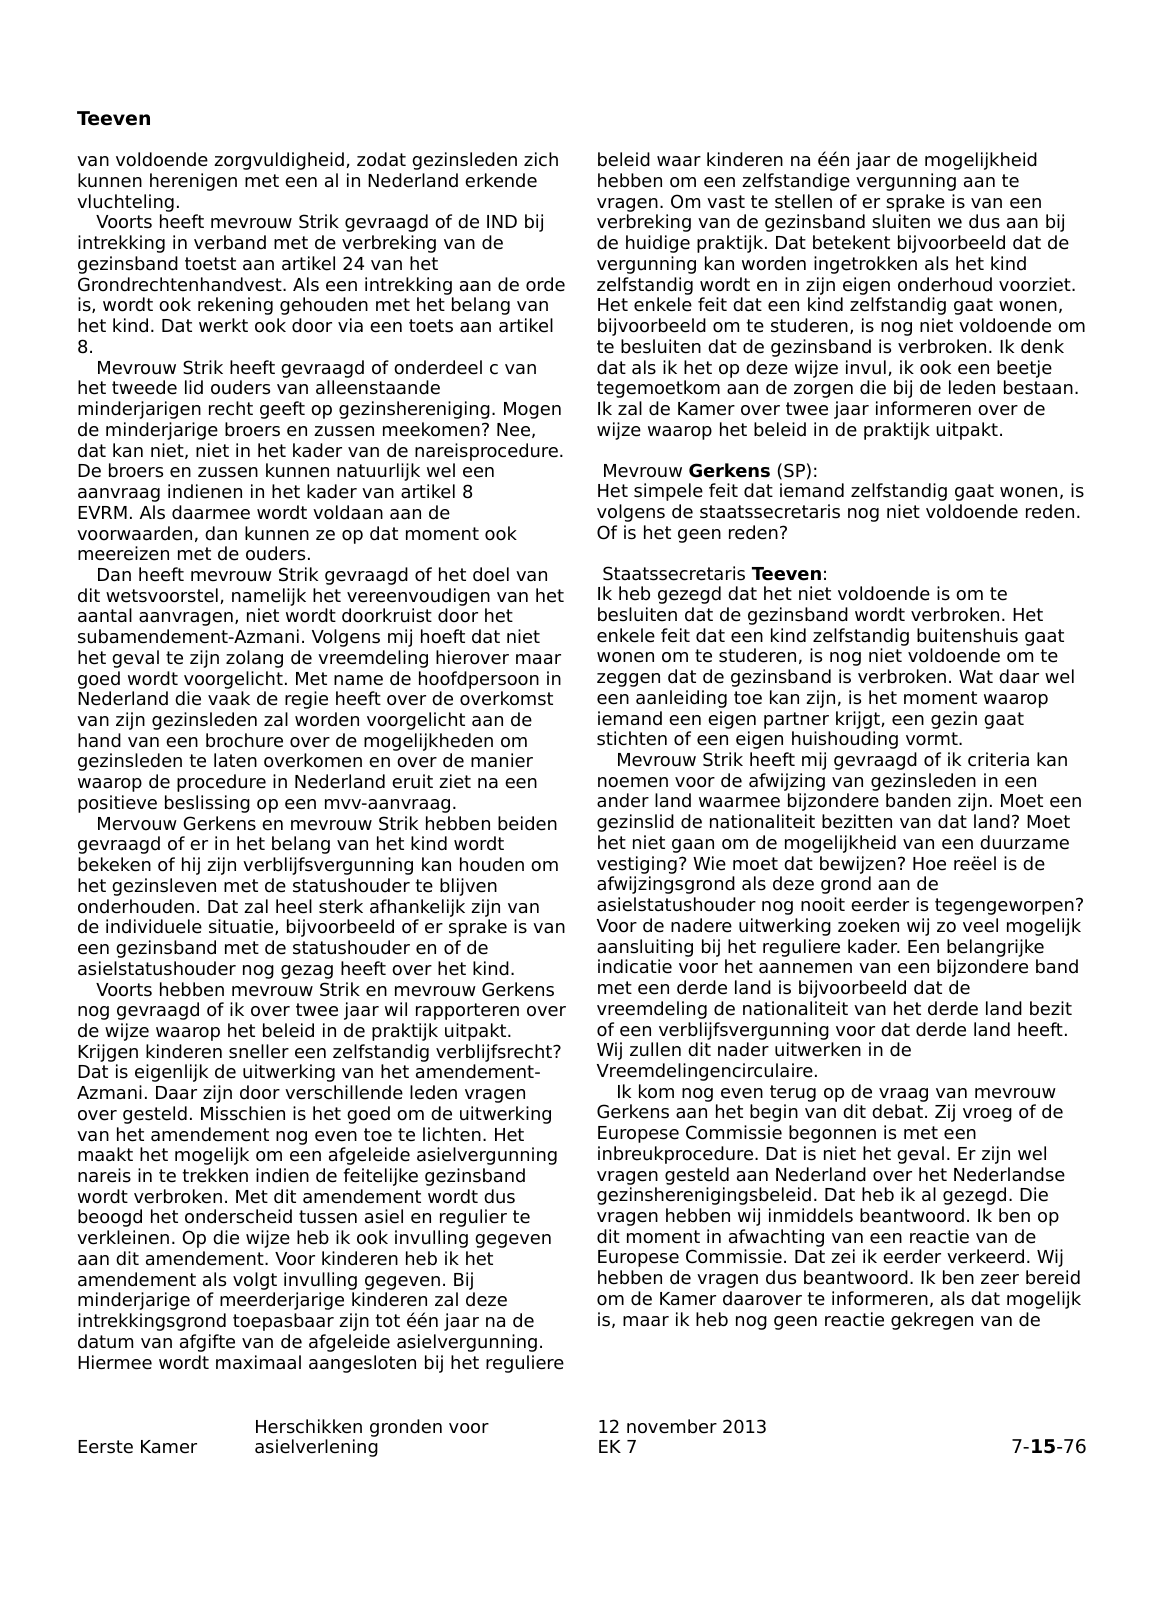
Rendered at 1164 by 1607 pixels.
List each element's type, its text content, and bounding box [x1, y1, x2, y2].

text Mevrouw Strik heeft gevraagd of onderdeel c van het tweede lid ouders van alleenstaande minderjarigen recht geeft op gezinshereniging. Mogen de minderjarige broers en zussen meekomen? Nee, dat kan niet, niet in het kader van de nareisprocedure. De broers en zussen kunnen natuurlijk wel een aanvraag indienen in het kader van artikel 8 EVRM. Als daarmee wordt voldaan aan de voorwaarden, dan kunnen ze op dat moment ook meereizen met de ouders. [77, 357, 567, 565]
text beleid waar kinderen na één jaar de mogelijkheid hebben om een zelfstandige vergunning aan te vragen. Om vast te stellen of er sprake is van een verbreking van de gezinsband sluiten we dus aan bij de huidige praktijk. Dat betekent bijvoorbeeld dat de vergunning kan worden ingetrokken als het kind zelfstandig wordt en in zijn eigen onderhoud voorziet. Het enkele feit dat een kind zelfstandig gaat wonen, bijvoorbeeld om te studeren, is nog niet voldoende om te besluiten dat de gezinsband is verbroken. Ik denk dat als ik het op deze wijze invul, ik ook een beetje tegemoetkom aan de zorgen die bij de leden bestaan. Ik zal de Kamer over twee jaar informeren over de wijze waarop het beleid in de praktijk uitpakt. [596, 150, 1087, 440]
text Staatssecretaris Teeven: [596, 563, 1087, 584]
text Mevrouw Gerkens (SP): [596, 460, 1087, 481]
text Ik heb gezegd dat het niet voldoende is om te besluiten dat de gezinsband wordt verbroken. Het enkele feit dat een kind zelfstandig buitenshuis gaat wonen om te studeren, is nog niet voldoende om te zeggen dat de gezinsband is verbroken. Wat daar wel een aanleiding toe kan zijn, is het moment waarop iemand een eigen partner krijgt, een gezin gaat stichten of een eigen huishouding vormt. [596, 584, 1087, 750]
text Het simpele feit dat iemand zelfstandig gaat wonen, is volgens de staatssecretaris nog niet voldoende reden. Of is het geen reden? [596, 481, 1087, 543]
text Mevrouw Strik heeft mij gevraagd of ik criteria kan noemen voor de afwijzing van gezinsleden in een ander land waarmee bijzondere banden zijn. Moet een gezinslid de nationaliteit bezitten van dat land? Moet het niet gaan om de mogelijkheid van een duurzame vestiging? Wie moet dat bewijzen? Hoe reëel is de afwijzingsgrond als deze grond aan de asielstatushouder nog nooit eerder is tegengeworpen? Voor de nadere uitwerking zoeken wij zo veel mogelijk aansluiting bij het reguliere kader. Een belangrijke indicatie voor het aannemen van een bijzondere band met een derde land is bijvoorbeeld dat de vreemdeling de nationaliteit van het derde land bezit of een verblijfsvergunning voor dat derde land heeft. Wij zullen dit nader uitwerken in de Vreemdelingencirculaire. [596, 750, 1087, 1082]
text Dan heeft mevrouw Strik gevraagd of het doel van dit wetsvoorstel, namelijk het vereenvoudigen van het aantal aanvragen, niet wordt doorkruist door het subamendement-Azmani. Volgens mij hoeft dat niet het geval te zijn zolang de vreemdeling hierover maar goed wordt voorgelicht. Met name de hoofdpersoon in Nederland die vaak de regie heeft over de overkomst van zijn gezinsleden zal worden voorgelicht aan de hand van een brochure over de mogelijkheden om gezinsleden te laten overkomen en over de manier waarop de procedure in Nederland eruit ziet na een positieve beslissing op een mvv-aanvraag. [77, 565, 567, 813]
text Ik kom nog even terug op de vraag van mevrouw Gerkens aan het begin van dit debat. Zij vroeg of de Europese Commissie begonnen is met een inbreukprocedure. Dat is niet het geval. Er zijn wel vragen gesteld aan Nederland over het Nederlandse gezinsherenigingsbeleid. Dat heb ik al gezegd. Die vragen hebben wij inmiddels beantwoord. Ik ben op dit moment in afwachting van een reactie van de Europese Commissie. Dat zei ik eerder verkeerd. Wij hebben de vragen dus beantwoord. Ik ben zeer bereid om de Kamer daarover te informeren, als dat mogelijk is, maar ik heb nog geen reactie gekregen van de [596, 1082, 1087, 1330]
text Voorts heeft mevrouw Strik gevraagd of de IND bij intrekking in verband met de verbreking van de gezinsband toetst aan artikel 24 van het Grondrechtenhandvest. Als een intrekking aan de orde is, wordt ook rekening gehouden met het belang van het kind. Dat werkt ook door via een toets aan artikel 8. [77, 212, 567, 357]
text van voldoende zorgvuldigheid, zodat gezinsleden zich kunnen herenigen met een al in Nederland erkende vluchteling. [77, 150, 567, 212]
text Mervouw Gerkens en mevrouw Strik hebben beiden gevraagd of er in het belang van het kind wordt bekeken of hij zijn verblijfsvergunning kan houden om het gezinsleven met de statushouder te blijven onderhouden. Dat zal heel sterk afhankelijk zijn van de individuele situatie, bijvoorbeeld of er sprake is van een gezinsband met de statushouder en of de asielstatushouder nog gezag heeft over het kind. [77, 813, 567, 979]
text Voorts hebben mevrouw Strik en mevrouw Gerkens nog gevraagd of ik over twee jaar wil rapporteren over de wijze waarop het beleid in de praktijk uitpakt. Krijgen kinderen sneller een zelfstandig verblijfsrecht? Dat is eigenlijk de uitwerking van het amendement-Azmani. Daar zijn door verschillende leden vragen over gesteld. Misschien is het goed om de uitwerking van het amendement nog even toe te lichten. Het maakt het mogelijk om een afgeleide asielvergunning nareis in te trekken indien de feitelijke gezinsband wordt verbroken. Met dit amendement wordt dus beoogd het onderscheid tussen asiel en regulier te verkleinen. Op die wijze heb ik ook invulling gegeven aan dit amendement. Voor kinderen heb ik het amendement als volgt invulling gegeven. Bij minderjarige of meerderjarige kinderen zal deze intrekkingsgrond toepasbaar zijn tot één jaar na de datum van afgifte van de afgeleide asielvergunning. Hiermee wordt maximaal aangesloten bij het reguliere [77, 979, 567, 1373]
